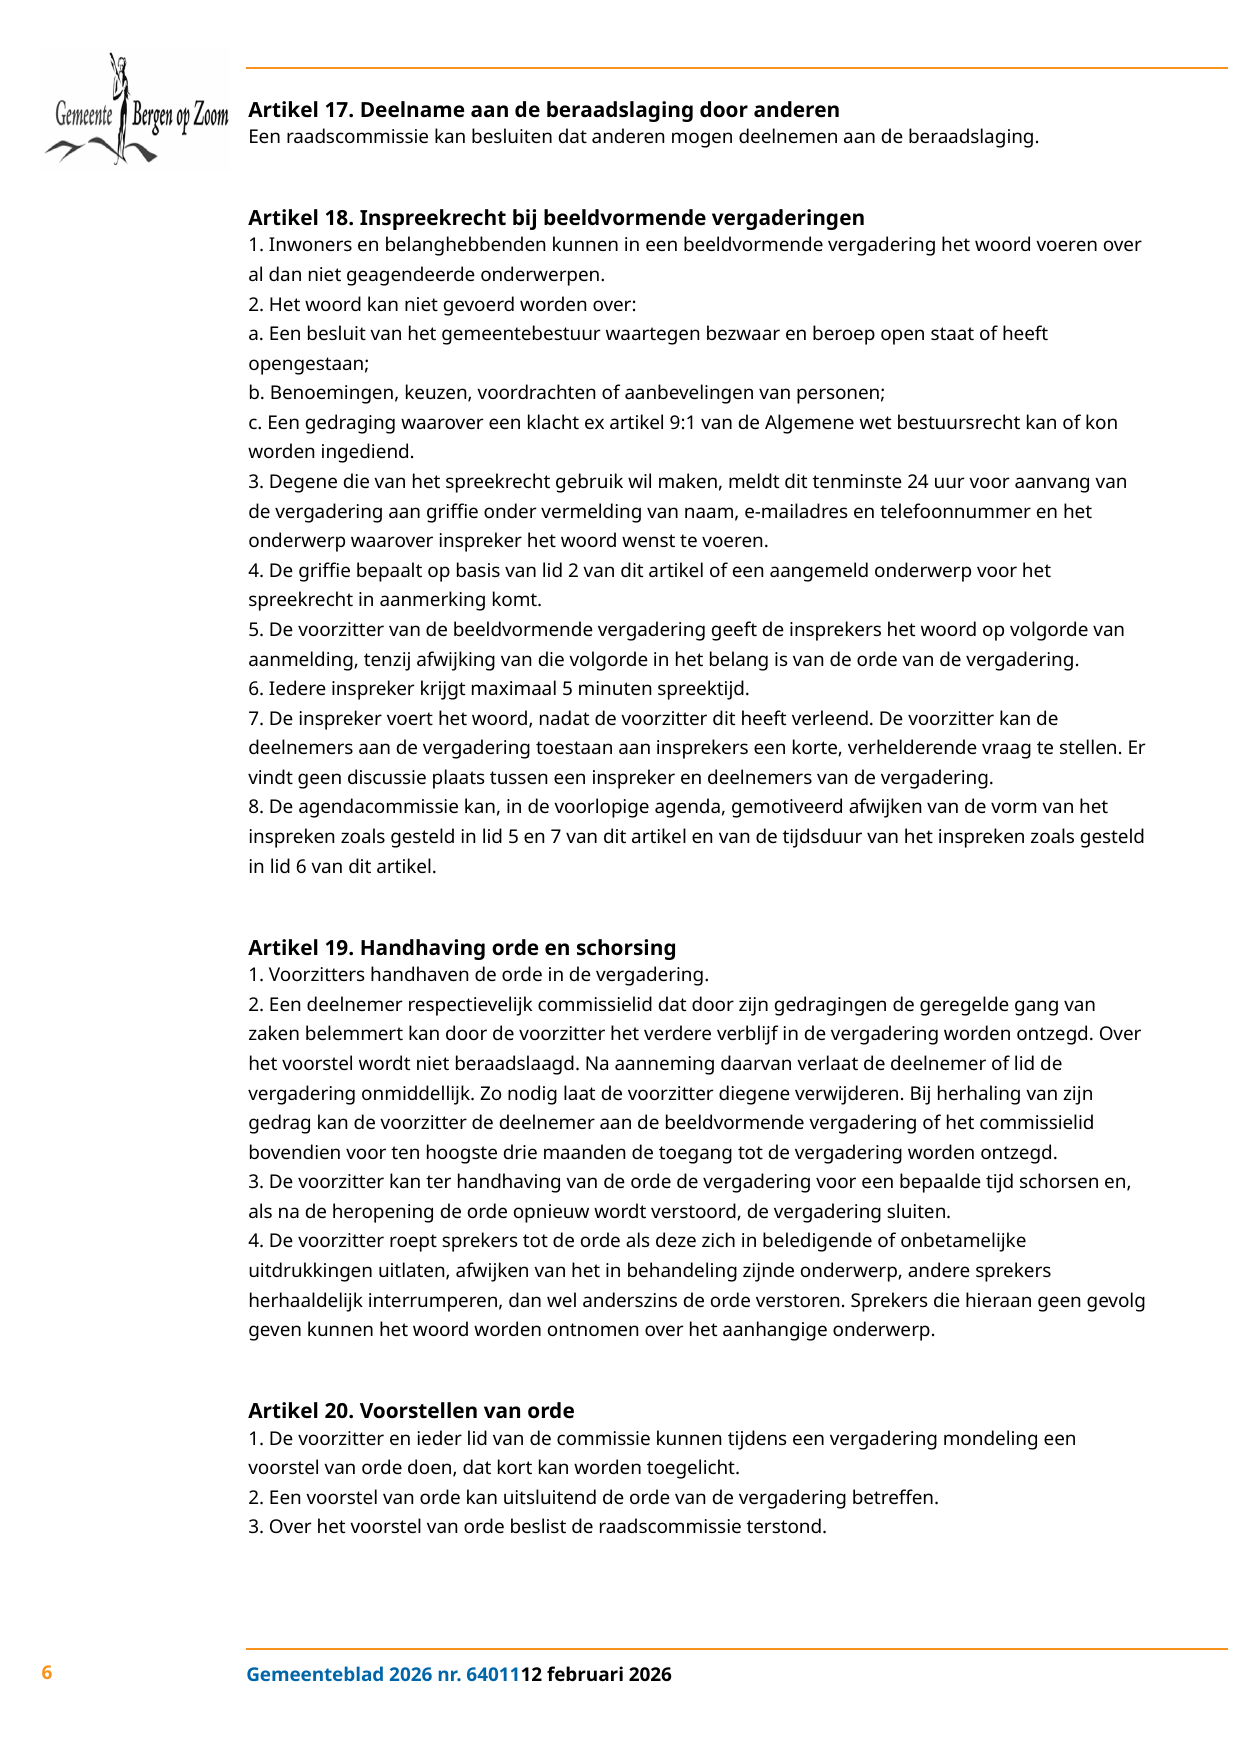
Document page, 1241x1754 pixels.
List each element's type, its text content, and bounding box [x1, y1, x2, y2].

text 5. De voorzitter van de beeldvormende vergadering geeft de insprekers het woord op volgorde van aanmelding, tenzij afwijking van die volgorde in het belang is van de orde van de vergadering. [248, 616, 1152, 672]
text c. Een gedraging waarover een klacht ex artikel 9:1 van de Algemene wet bestuursrecht kan of kon worden ingediend. [248, 409, 1152, 464]
text 4. De griffie bepaalt op basis van lid 2 van dit artikel of een aangemeld onderwerp voor het spreekrecht in aanmerking komt. [248, 557, 1152, 612]
text Artikel 18. Inspreekrecht bij beeldvormende vergaderingen [248, 203, 1152, 232]
text 3. Over het voorstel van orde beslist de raadscommissie terstond. [248, 1513, 1152, 1539]
text 2. Het woord kan niet gevoerd worden over: [248, 291, 1152, 317]
text Een raadscommissie kan besluiten dat anderen mogen deelnemen aan de beraadslaging. [248, 123, 1152, 149]
text 7. De inspreker voert het woord, nadat de voorzitter dit heeft verleend. De voorzitter kan de deelnemers aan de vergadering toestaan aan insprekers een korte, verhelderende vraag te stellen. Er vindt geen discussie plaats tussen een inspreker en deelnemers van de vergadering. [248, 705, 1152, 790]
text 1. Voorzitters handhaven de orde in de vergadering. [248, 961, 1152, 987]
text 2. Een deelnemer respectievelijk commissielid dat door zijn gedragingen de geregelde gang van zaken belemmert kan door de voorzitter het verdere verblijf in de vergadering worden ontzegd. Over het voorstel wordt niet beraadslaagd. Na aanneming daarvan verlaat de deelnemer of lid de vergadering onmiddellijk. Zo nodig laat de voorzitter diegene verwijderen. Bij herhaling van zijn gedrag kan de voorzitter de deelnemer aan de beeldvormende vergadering of het commissielid bovendien voor ten hoogste drie maanden de toegang tot de vergadering worden ontzegd. [248, 991, 1152, 1164]
text Artikel 19. Handhaving orde en schorsing [248, 933, 1152, 961]
text b. Benoemingen, keuzen, voordrachten of aanbevelingen van personen; [248, 379, 1152, 405]
text 4. De voorzitter roept sprekers tot de orde als deze zich in beledigende of onbetamelijke uitdrukkingen uitlaten, afwijken van het in behandeling zijnde onderwerp, andere sprekers herhaaldelijk interrumperen, dan wel anderszins de orde verstoren. Sprekers die hieraan geen gevolg geven kunnen het woord worden ontnomen over het aanhangige onderwerp. [248, 1228, 1152, 1342]
picture [41, 47, 231, 172]
text 1. Inwoners en belanghebbenden kunnen in een beeldvormende vergadering het woord voeren over al dan niet geagendeerde onderwerpen. [248, 232, 1152, 287]
text Artikel 20. Voorstellen van orde [248, 1396, 1152, 1425]
text 3. De voorzitter kan ter handhaving van de orde de vergadering voor een bepaalde tijd schorsen en, als na de heropening de orde opnieuw wordt verstoord, de vergadering sluiten. [248, 1168, 1152, 1224]
text 1. De voorzitter en ieder lid van de commissie kunnen tijdens een vergadering mondeling een voorstel van orde doen, dat kort kan worden toegelicht. [248, 1425, 1152, 1480]
text 6. Iedere inspreker krijgt maximaal 5 minuten spreektijd. [248, 675, 1152, 701]
text 3. Degene die van het spreekrecht gebruik wil maken, meldt dit tenminste 24 uur voor aanvang van de vergadering aan griffie onder vermelding van naam, e-mailadres en telefoonnummer en het onderwerp waarover inspreker het woord wenst te voeren. [248, 468, 1152, 553]
text Artikel 17. Deelname aan de beraadslaging door anderen [248, 95, 1152, 123]
text a. Een besluit van het gemeentebestuur waartegen bezwaar en beroep open staat of heeft opengestaan; [248, 320, 1152, 376]
text 2. Een voorstel van orde kan uitsluitend de orde van de vergadering betreffen. [248, 1484, 1152, 1510]
text 8. De agendacommissie kan, in de voorlopige agenda, gemotiveerd afwijken van de vorm van het inspreken zoals gesteld in lid 5 en 7 van dit artikel en van de tijdsduur van het inspreken zoals gesteld in lid 6 van dit artikel. [248, 794, 1152, 879]
